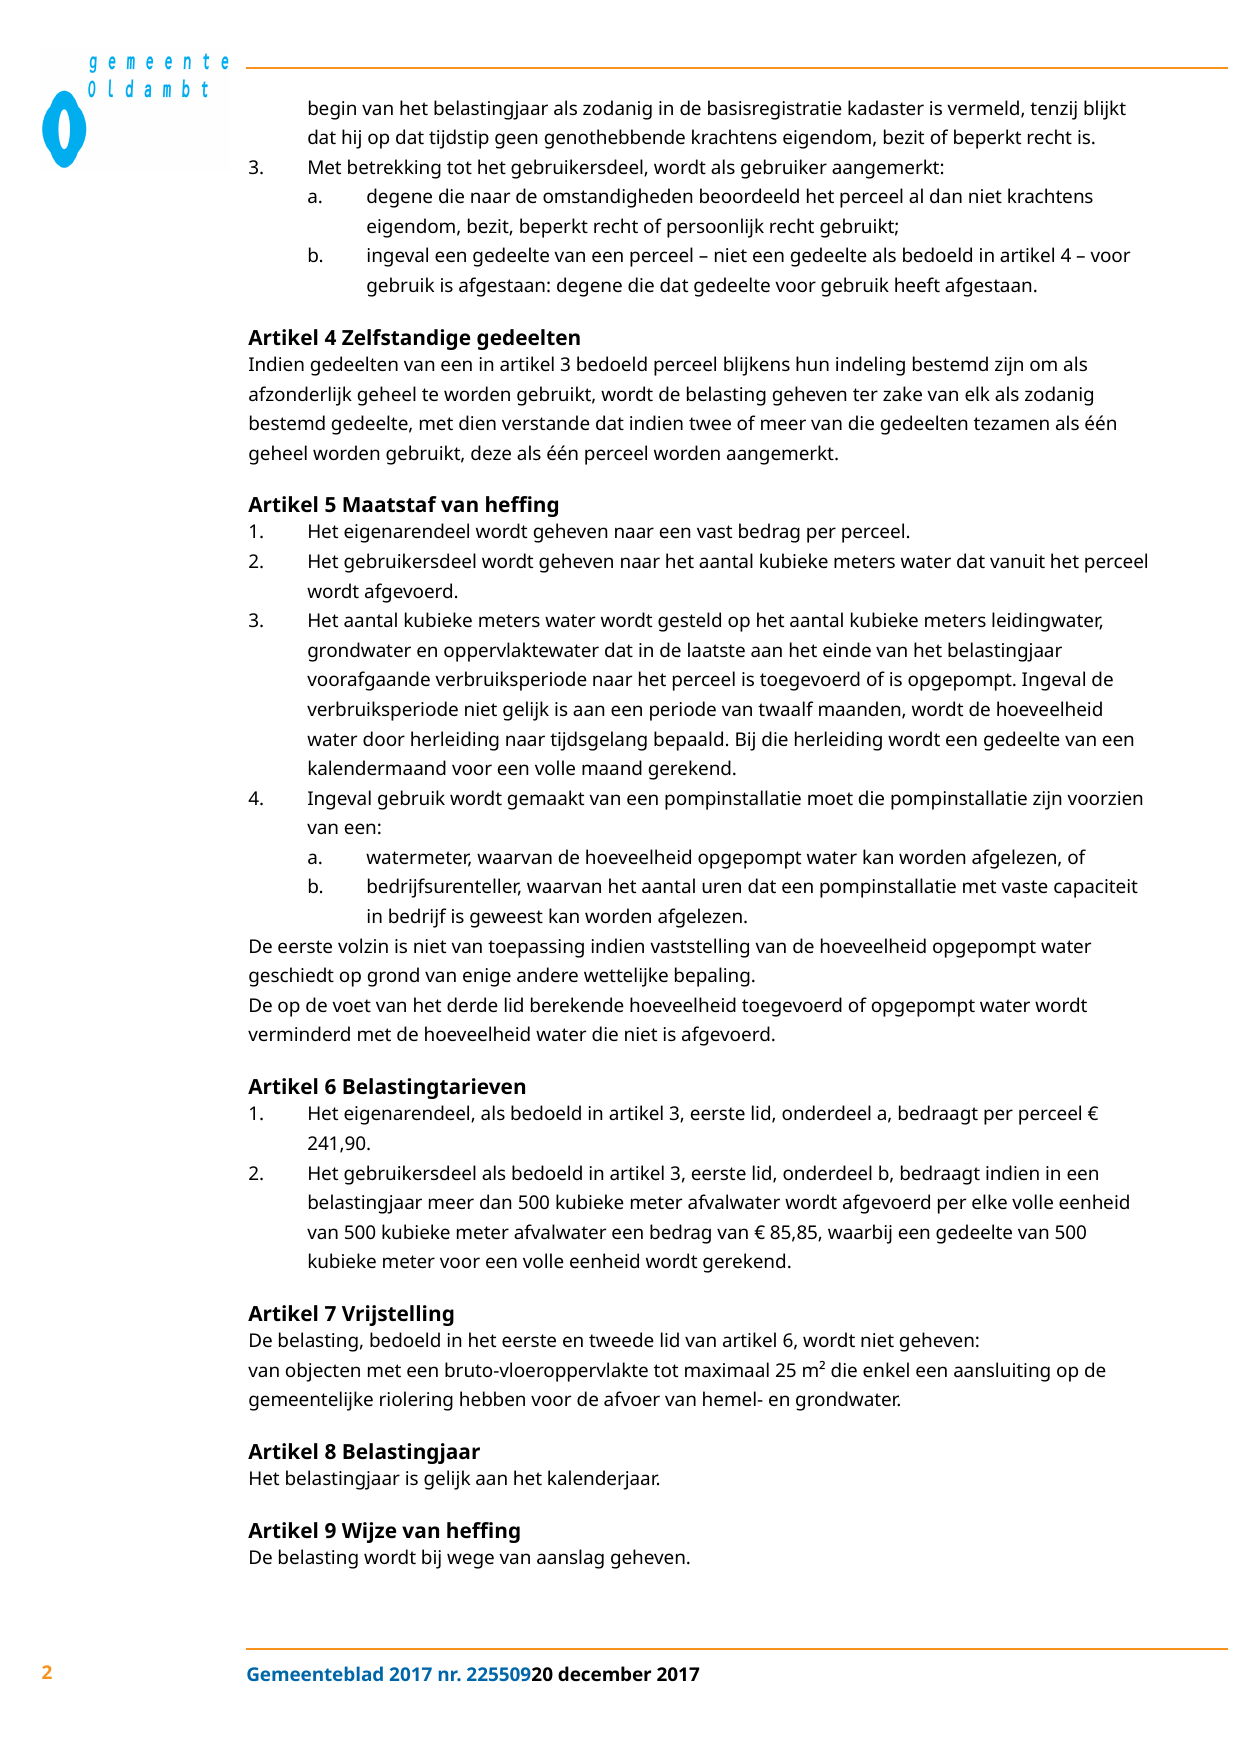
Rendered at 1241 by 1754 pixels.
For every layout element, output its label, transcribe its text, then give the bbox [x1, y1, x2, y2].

text Indien gedeelten van een in artikel 3 bedoeld perceel blijkens hun indeling bestemd zijn om als afzonderlijk geheel te worden gebruikt, wordt de belasting geheven ter zake van elk als zodanig bestemd gedeelte, met dien verstande dat indien twee of meer van die gedeelten tezamen als één geheel worden gebruikt, deze als één perceel worden aangemerkt. [248, 351, 1152, 466]
text De belasting wordt bij wege van aanslag geheven. [248, 1544, 1152, 1570]
text Artikel 9 Wijze van heffing [248, 1516, 1152, 1544]
list degene die naar de omstandigheden beoordeeld het perceel al dan niet krachtens eigendom, bezit, beperkt recht of persoonlijk recht gebruikt; [307, 183, 1152, 239]
list Het aantal kubieke meters water wordt gesteld op het aantal kubieke meters leidingwater, grondwater en oppervlaktewater dat in de laatste aan het einde van het belastingjaar voorafgaande verbruiksperiode naar het perceel is toegevoerd of is opgepompt. Ingeval de verbruiksperiode niet gelijk is aan een periode van twaalf maanden, wordt de hoeveelheid water door herleiding naar tijdsgelang bepaald. Bij die herleiding wordt een gedeelte van een kalendermaand voor een volle maand gerekend. [248, 607, 1152, 781]
text van objecten met een bruto-vloeroppervlakte tot maximaal 25 m² die enkel een aansluiting op de gemeentelijke riolering hebben voor de afvoer van hemel- en grondwater. [248, 1357, 1152, 1412]
list Ingeval gebruik wordt gemaakt van een pompinstallatie moet die pompinstallatie zijn voorzien van een: [248, 785, 1152, 840]
list bedrijfsurenteller, waarvan het aantal uren dat een pompinstallatie met vaste capaciteit in bedrijf is geweest kan worden afgelezen. [307, 874, 1152, 929]
text Het belastingjaar is gelijk aan het kalenderjaar. [248, 1465, 1152, 1491]
text Artikel 6 Belastingtarieven [248, 1072, 1152, 1101]
list Het eigenarendeel, als bedoeld in artikel 3, eerste lid, onderdeel a, bedraagt per perceel € 241,90. [248, 1101, 1152, 1156]
text Artikel 8 Belastingjaar [248, 1437, 1152, 1465]
list begin van het belastingjaar als zodanig in de basisregistratie kadaster is vermeld, tenzij blijkt dat hij op dat tijdstip geen genothebbende krachtens eigendom, bezit of beperkt recht is. [248, 95, 1152, 150]
text De eerste volzin is niet van toepassing indien vaststelling van de hoeveelheid opgepompt water geschiedt op grond van enige andere wettelijke bepaling. [248, 933, 1152, 988]
list Met betrekking tot het gebruikersdeel, wordt als gebruiker aangemerkt: [248, 154, 1152, 180]
list Het gebruikersdeel als bedoeld in artikel 3, eerste lid, onderdeel b, bedraagt indien in een belastingjaar meer dan 500 kubieke meter afvalwater wordt afgevoerd per elke volle eenheid van 500 kubieke meter afvalwater een bedrag van € 85,85, waarbij een gedeelte van 500 kubieke meter voor een volle eenheid wordt gerekend. [248, 1160, 1152, 1274]
list Het eigenarendeel wordt geheven naar een vast bedrag per perceel. [248, 519, 1152, 544]
list ingeval een gedeelte van een perceel – niet een gedeelte als bedoeld in artikel 4 – voor gebruik is afgestaan: degene die dat gedeelte voor gebruik heeft afgestaan. [307, 243, 1152, 298]
text De belasting, bedoeld in het eerste en tweede lid van artikel 6, wordt niet geheven: [248, 1327, 1152, 1353]
list watermeter, waarvan de hoeveelheid opgepompt water kan worden afgelezen, of [307, 844, 1152, 870]
text Artikel 5 Maatstaf van heffing [248, 490, 1152, 519]
text Artikel 7 Vrijstelling [248, 1299, 1152, 1327]
text Artikel 4 Zelfstandige gedeelten [248, 323, 1152, 351]
text De op de voet van het derde lid berekende hoeveelheid toegevoerd of opgepompt water wordt verminderd met de hoeveelheid water die niet is afgevoerd. [248, 992, 1152, 1047]
list Het gebruikersdeel wordt geheven naar het aantal kubieke meters water dat vanuit het perceel wordt afgevoerd. [248, 548, 1152, 604]
picture [41, 47, 231, 172]
